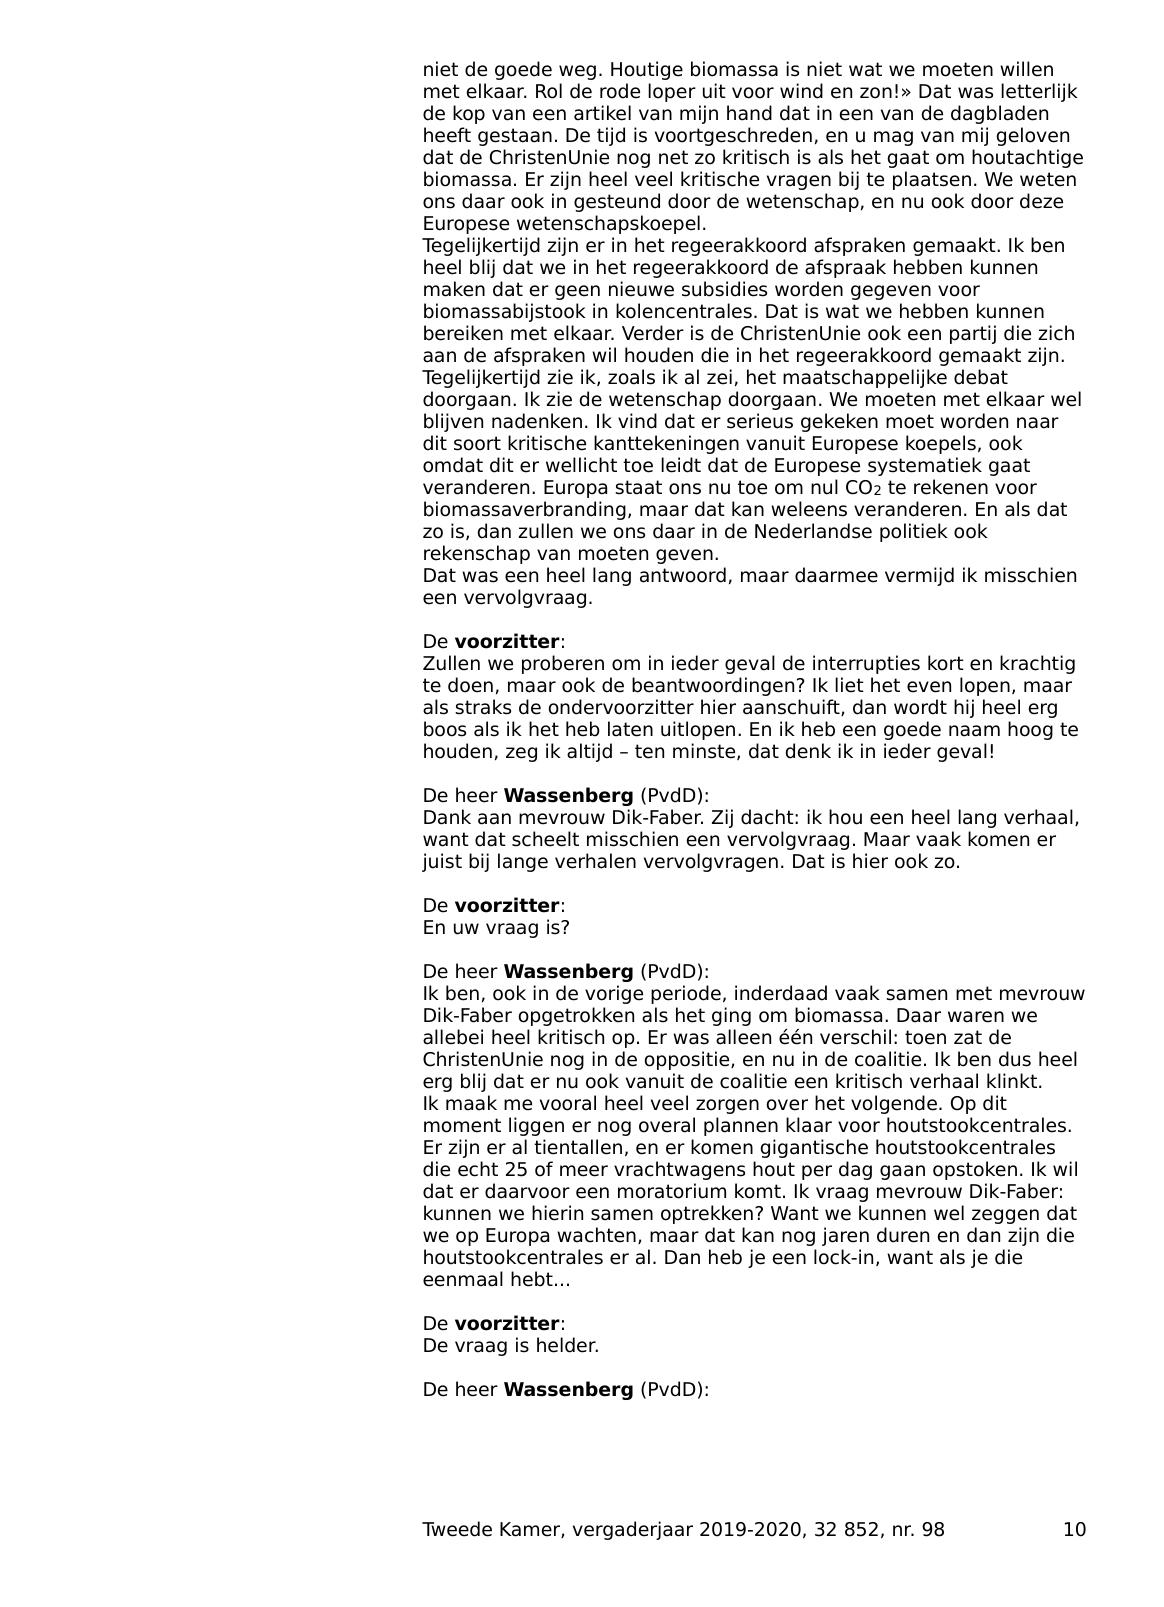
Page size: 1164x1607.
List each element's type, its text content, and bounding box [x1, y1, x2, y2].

text Tegelijkertijd zijn er in het regeerakkoord afspraken gemaakt. Ik ben heel blij dat we in het regeerakkoord de afspraak hebben kunnen maken dat er geen nieuwe subsidies worden gegeven voor biomassabijstook in kolencentrales. Dat is wat we hebben kunnen bereiken met elkaar. Verder is de ChristenUnie ook een partij die zich aan de afspraken wil houden die in het regeerakkoord gemaakt zijn. [422, 235, 1087, 367]
text De voorzitter: [422, 631, 1087, 653]
text niet de goede weg. Houtige biomassa is niet wat we moeten willen met elkaar. Rol de rode loper uit voor wind en zon!» Dat was letterlijk de kop van een artikel van mijn hand dat in een van de dagbladen heeft gestaan. De tijd is voortgeschreden, en u mag van mij geloven dat de ChristenUnie nog net zo kritisch is als het gaat om houtachtige biomassa. Er zijn heel veel kritische vragen bij te plaatsen. We weten ons daar ook in gesteund door de wetenschap, en nu ook door deze Europese wetenschapskoepel. [422, 59, 1087, 235]
text Zullen we proberen om in ieder geval de interrupties kort en krachtig te doen, maar ook de beantwoordingen? Ik liet het even lopen, maar als straks de ondervoorzitter hier aanschuift, dan wordt hij heel erg boos als ik het heb laten uitlopen. En ik heb een goede naam hoog te houden, zeg ik altijd – ten minste, dat denk ik in ieder geval! [422, 653, 1087, 763]
text De heer Wassenberg (PvdD): [422, 785, 1087, 807]
text De voorzitter: [422, 895, 1087, 917]
text Dat was een heel lang antwoord, maar daarmee vermijd ik misschien een vervolgvraag. [422, 564, 1087, 608]
text Ik maak me vooral heel veel zorgen over het volgende. Op dit moment liggen er nog overal plannen klaar voor houtstookcentrales. Er zijn er al tientallen, en er komen gigantische houtstookcentrales die echt 25 of meer vrachtwagens hout per dag gaan opstoken. Ik wil dat er daarvoor een moratorium komt. Ik vraag mevrouw Dik-Faber: kunnen we hierin samen optrekken? Want we kunnen wel zeggen dat we op Europa wachten, maar dat kan nog jaren duren en dan zijn die houtstookcentrales er al. Dan heb je een lock-in, want als je die eenmaal hebt... [422, 1093, 1087, 1291]
text En uw vraag is? [422, 917, 1087, 939]
text Ik ben, ook in de vorige periode, inderdaad vaak samen met mevrouw Dik-Faber opgetrokken als het ging om biomassa. Daar waren we allebei heel kritisch op. Er was alleen één verschil: toen zat de ChristenUnie nog in de oppositie, en nu in de coalitie. Ik ben dus heel erg blij dat er nu ook vanuit de coalitie een kritisch verhaal klinkt. [422, 983, 1087, 1093]
text De voorzitter: [422, 1313, 1087, 1335]
text De heer Wassenberg (PvdD): [422, 961, 1087, 983]
text De vraag is helder. [422, 1335, 1087, 1357]
text De heer Wassenberg (PvdD): [422, 1379, 1087, 1401]
text Tegelijkertijd zie ik, zoals ik al zei, het maatschappelijke debat doorgaan. Ik zie de wetenschap doorgaan. We moeten met elkaar wel blijven nadenken. Ik vind dat er serieus gekeken moet worden naar dit soort kritische kanttekeningen vanuit Europese koepels, ook omdat dit er wellicht toe leidt dat de Europese systematiek gaat veranderen. Europa staat ons nu toe om nul CO2 te rekenen voor biomassaverbranding, maar dat kan weleens veranderen. En als dat zo is, dan zullen we ons daar in de Nederlandse politiek ook rekenschap van moeten geven. [422, 367, 1087, 564]
text Dank aan mevrouw Dik-Faber. Zij dacht: ik hou een heel lang verhaal, want dat scheelt misschien een vervolgvraag. Maar vaak komen er juist bij lange verhalen vervolgvragen. Dat is hier ook zo. [422, 807, 1087, 873]
